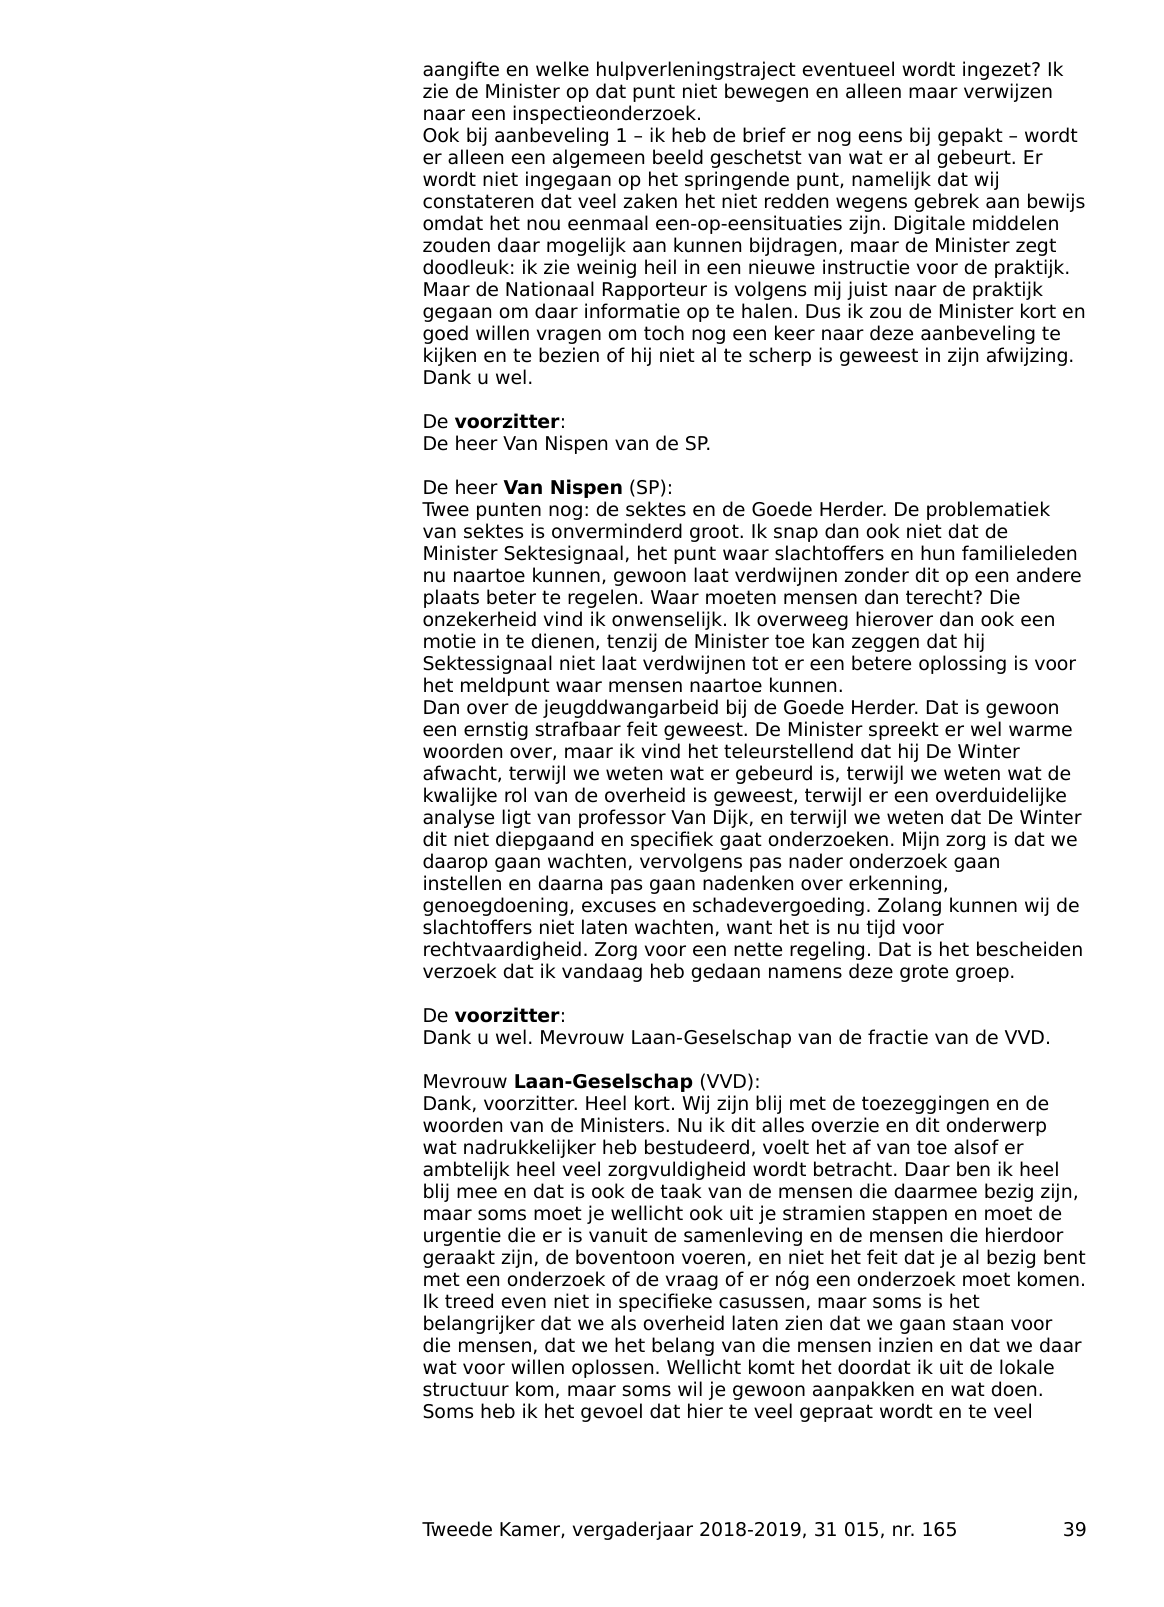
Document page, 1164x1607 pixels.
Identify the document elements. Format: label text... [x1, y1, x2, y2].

text Ook bij aanbeveling 1 – ik heb de brief er nog eens bij gepakt – wordt er alleen een algemeen beeld geschetst van wat er al gebeurt. Er wordt niet ingegaan op het springende punt, namelijk dat wij constateren dat veel zaken het niet redden wegens gebrek aan bewijs omdat het nou eenmaal een-op-eensituaties zijn. Digitale middelen zouden daar mogelijk aan kunnen bijdragen, maar de Minister zegt doodleuk: ik zie weinig heil in een nieuwe instructie voor de praktijk. Maar de Nationaal Rapporteur is volgens mij juist naar de praktijk gegaan om daar informatie op te halen. Dus ik zou de Minister kort en goed willen vragen om toch nog een keer naar deze aanbeveling te kijken en te bezien of hij niet al te scherp is geweest in zijn afwijzing. [422, 125, 1087, 367]
text Dan over de jeugddwangarbeid bij de Goede Herder. Dat is gewoon een ernstig strafbaar feit geweest. De Minister spreekt er wel warme woorden over, maar ik vind het teleurstellend dat hij De Winter afwacht, terwijl we weten wat er gebeurd is, terwijl we weten wat de kwalijke rol van de overheid is geweest, terwijl er een overduidelijke analyse ligt van professor Van Dijk, en terwijl we weten dat De Winter dit niet diepgaand en specifiek gaat onderzoeken. Mijn zorg is dat we daarop gaan wachten, vervolgens pas nader onderzoek gaan instellen en daarna pas gaan nadenken over erkenning, genoegdoening, excuses en schadevergoeding. Zolang kunnen wij de slachtoffers niet laten wachten, want het is nu tijd voor rechtvaardigheid. Zorg voor een nette regeling. Dat is het bescheiden verzoek dat ik vandaag heb gedaan namens deze grote groep. [422, 697, 1087, 983]
text De heer Van Nispen (SP): [422, 477, 1087, 499]
text Mevrouw Laan-Geselschap (VVD): [422, 1071, 1087, 1093]
text Dank u wel. Mevrouw Laan-Geselschap van de fractie van de VVD. [422, 1027, 1087, 1049]
text aangifte en welke hulpverleningstraject eventueel wordt ingezet? Ik zie de Minister op dat punt niet bewegen en alleen maar verwijzen naar een inspectieonderzoek. [422, 59, 1087, 125]
text De voorzitter: [422, 411, 1087, 433]
text Dank, voorzitter. Heel kort. Wij zijn blij met de toezeggingen en de woorden van de Ministers. Nu ik dit alles overzie en dit onderwerp wat nadrukkelijker heb bestudeerd, voelt het af van toe alsof er ambtelijk heel veel zorgvuldigheid wordt betracht. Daar ben ik heel blij mee en dat is ook de taak van de mensen die daarmee bezig zijn, maar soms moet je wellicht ook uit je stramien stappen en moet de urgentie die er is vanuit de samenleving en de mensen die hierdoor geraakt zijn, de boventoon voeren, en niet het feit dat je al bezig bent met een onderzoek of de vraag of er nóg een onderzoek moet komen. Ik treed even niet in specifieke casussen, maar soms is het belangrijker dat we als overheid laten zien dat we gaan staan voor die mensen, dat we het belang van die mensen inzien en dat we daar wat voor willen oplossen. Wellicht komt het doordat ik uit de lokale structuur kom, maar soms wil je gewoon aanpakken en wat doen. Soms heb ik het gevoel dat hier te veel gepraat wordt en te veel [422, 1093, 1087, 1423]
text De heer Van Nispen van de SP. [422, 433, 1087, 455]
text De voorzitter: [422, 1005, 1087, 1027]
text Dank u wel. [422, 367, 1087, 389]
text Twee punten nog: de sektes en de Goede Herder. De problematiek van sektes is onverminderd groot. Ik snap dan ook niet dat de Minister Sektesignaal, het punt waar slachtoffers en hun familieleden nu naartoe kunnen, gewoon laat verdwijnen zonder dit op een andere plaats beter te regelen. Waar moeten mensen dan terecht? Die onzekerheid vind ik onwenselijk. Ik overweeg hierover dan ook een motie in te dienen, tenzij de Minister toe kan zeggen dat hij Sektessignaal niet laat verdwijnen tot er een betere oplossing is voor het meldpunt waar mensen naartoe kunnen. [422, 499, 1087, 697]
